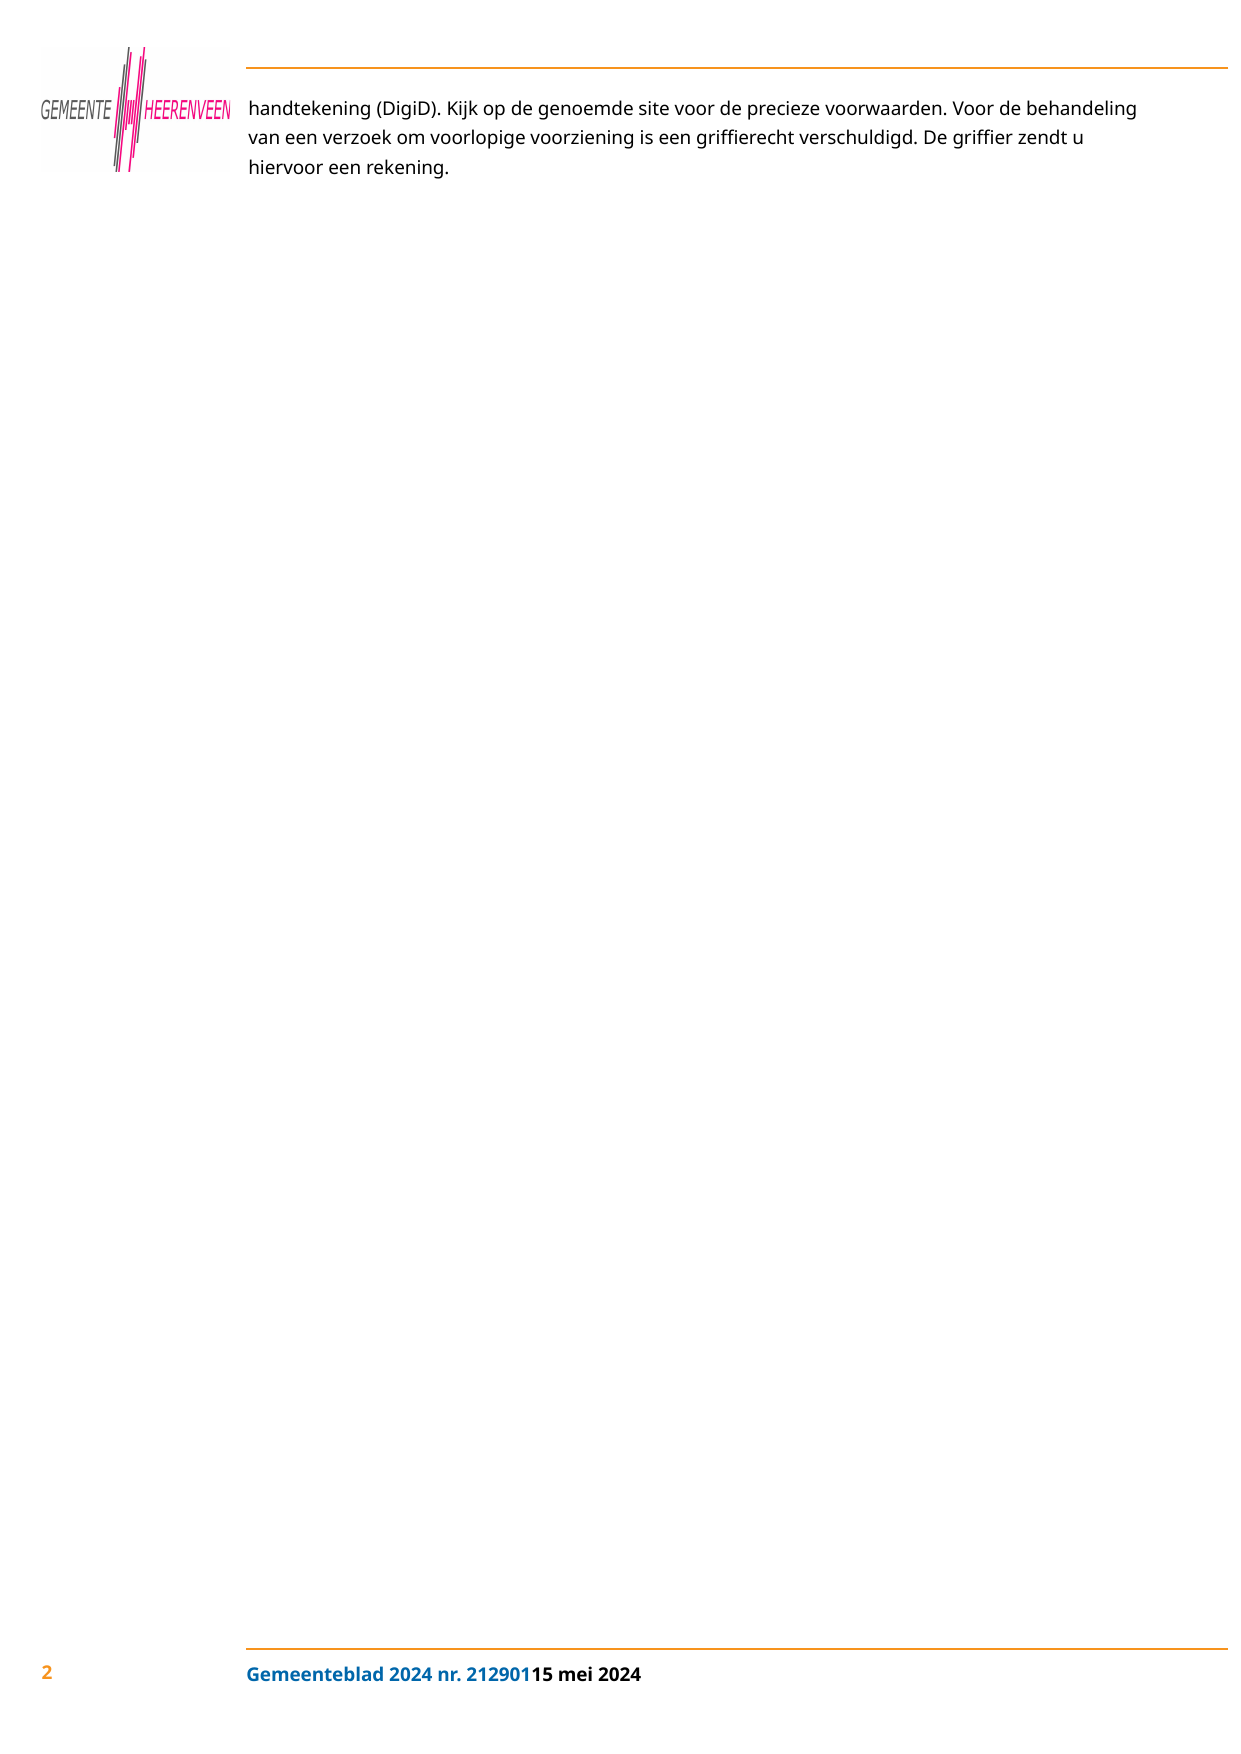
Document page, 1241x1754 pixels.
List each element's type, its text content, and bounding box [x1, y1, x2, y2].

picture [41, 47, 231, 172]
text handtekening (DigiD). Kijk op de genoemde site voor de precieze voorwaarden. Voor de behandeling van een verzoek om voorlopige voorziening is een griffierecht verschuldigd. De griffier zendt u hiervoor een rekening. [248, 95, 1152, 180]
